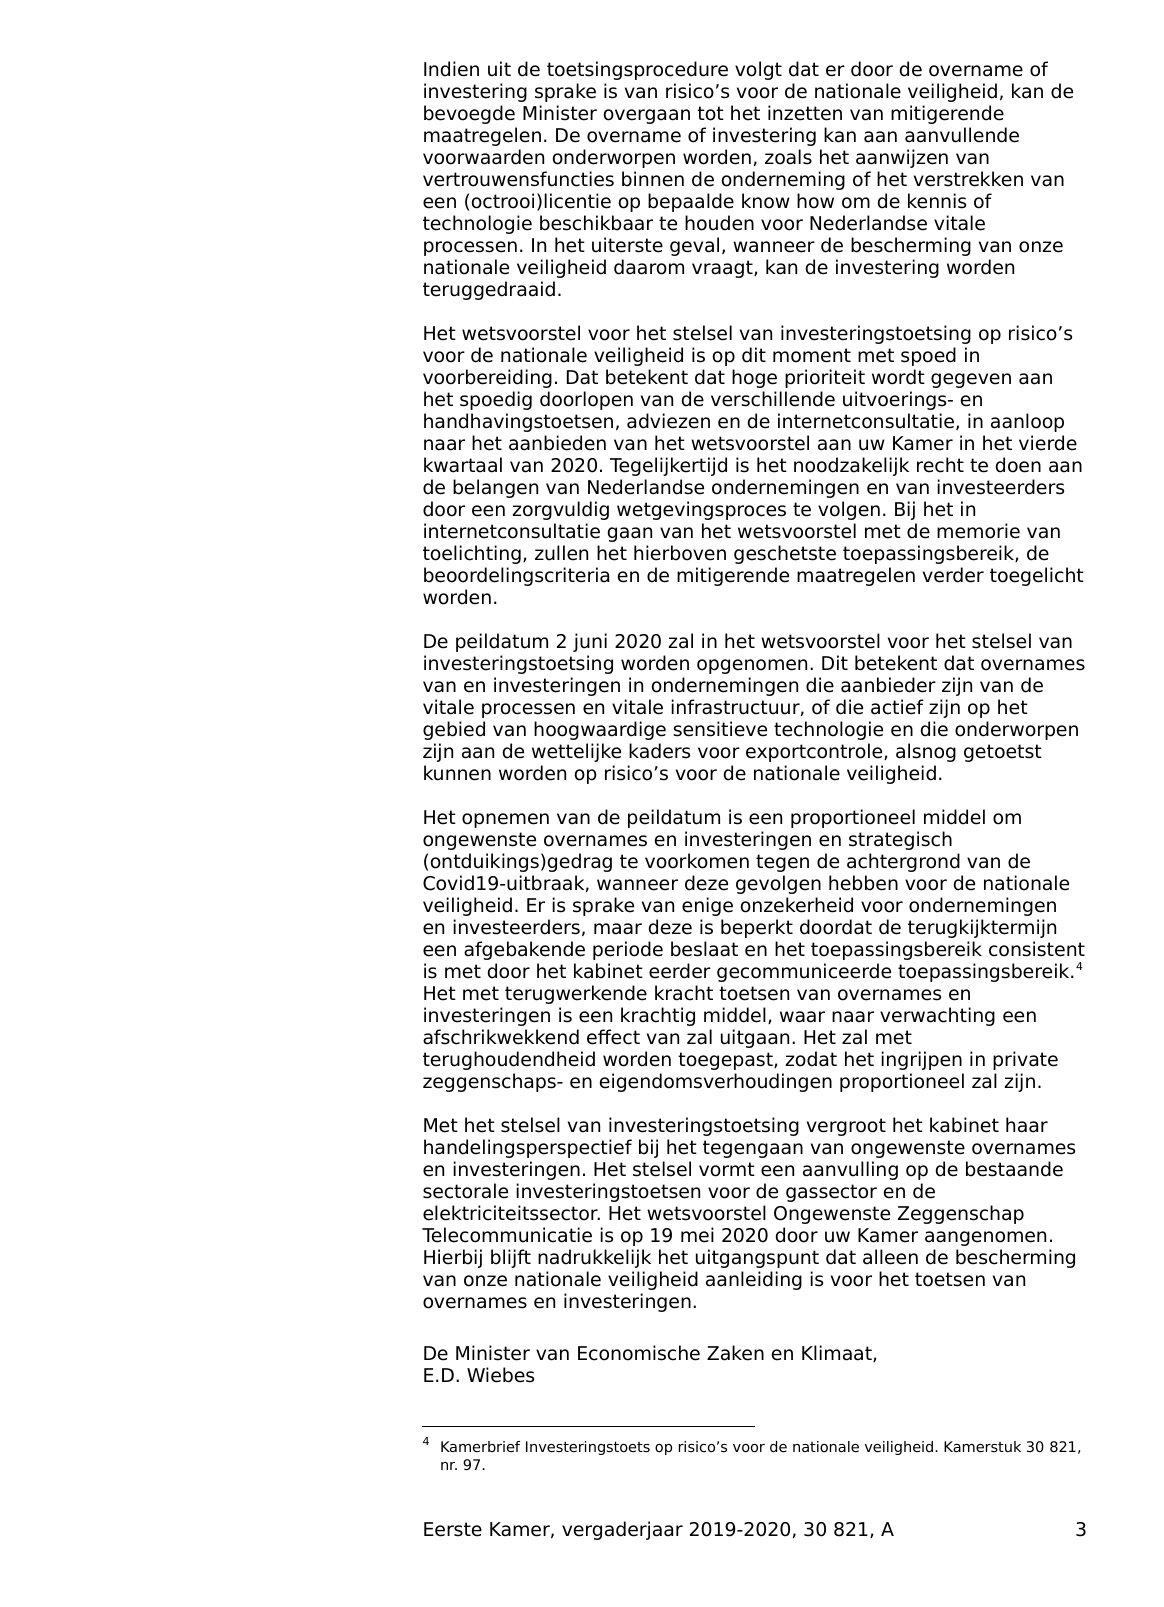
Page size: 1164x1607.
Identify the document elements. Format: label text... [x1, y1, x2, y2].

text Indien uit de toetsingsprocedure volgt dat er door de overname of investering sprake is van risico’s voor de nationale veiligheid, kan de bevoegde Minister overgaan tot het inzetten van mitigerende maatregelen. De overname of investering kan aan aanvullende voorwaarden onderworpen worden, zoals het aanwijzen van vertrouwensfuncties binnen de onderneming of het verstrekken van een (octrooi)licentie op bepaalde know how om de kennis of technologie beschikbaar te houden voor Nederlandse vitale processen. In het uiterste geval, wanneer de bescherming van onze nationale veiligheid daarom vraagt, kan de investering worden teruggedraaid. [422, 59, 1087, 301]
text Met het stelsel van investeringstoetsing vergroot het kabinet haar handelingsperspectief bij het tegengaan van ongewenste overnames en investeringen. Het stelsel vormt een aanvulling op de bestaande sectorale investeringstoetsen voor de gassector en de elektriciteitssector. Het wetsvoorstel Ongewenste Zeggenschap Telecommunicatie is op 19 mei 2020 door uw Kamer aangenomen. Hierbij blijft nadrukkelijk het uitgangspunt dat alleen de bescherming van onze nationale veiligheid aanleiding is voor het toetsen van overnames en investeringen. [422, 1115, 1087, 1313]
text Kamerbrief Investeringstoets op risico’s voor de nationale veiligheid. Kamerstuk 30 821, nr. 97. [422, 1435, 1087, 1474]
text De peildatum 2 juni 2020 zal in het wetsvoorstel voor het stelsel van investeringstoetsing worden opgenomen. Dit betekent dat overnames van en investeringen in ondernemingen die aanbieder zijn van de vitale processen en vitale infrastructuur, of die actief zijn op het gebied van hoogwaardige sensitieve technologie en die onderworpen zijn aan de wettelijke kaders voor exportcontrole, alsnog getoetst kunnen worden op risico’s voor de nationale veiligheid. [422, 631, 1087, 785]
text De Minister van Economische Zaken en Klimaat, E.D. Wiebes [422, 1343, 1087, 1387]
text Het wetsvoorstel voor het stelsel van investeringstoetsing op risico’s voor de nationale veiligheid is op dit moment met spoed in voorbereiding. Dat betekent dat hoge prioriteit wordt gegeven aan het spoedig doorlopen van de verschillende uitvoerings- en handhavingstoetsen, adviezen en de internetconsultatie, in aanloop naar het aanbieden van het wetsvoorstel aan uw Kamer in het vierde kwartaal van 2020. Tegelijkertijd is het noodzakelijk recht te doen aan de belangen van Nederlandse ondernemingen en van investeerders door een zorgvuldig wetgevingsproces te volgen. Bij het in internetconsultatie gaan van het wetsvoorstel met de memorie van toelichting, zullen het hierboven geschetste toepassingsbereik, de beoordelingscriteria en de mitigerende maatregelen verder toegelicht worden. [422, 323, 1087, 609]
text Het opnemen van de peildatum is een proportioneel middel om ongewenste overnames en investeringen en strategisch (ontduikings)gedrag te voorkomen tegen de achtergrond van de Covid19-uitbraak, wanneer deze gevolgen hebben voor de nationale veiligheid. Er is sprake van enige onzekerheid voor ondernemingen en investeerders, maar deze is beperkt doordat de terugkijktermijn een afgebakende periode beslaat en het toepassingsbereik consistent is met door het kabinet eerder gecommuniceerde toepassingsbereik. Het met terugwerkende kracht toetsen van overnames en investeringen is een krachtig middel, waar naar verwachting een afschrikwekkend effect van zal uitgaan. Het zal met terughoudendheid worden toegepast, zodat het ingrijpen in private zeggenschaps- en eigendomsverhoudingen proportioneel zal zijn. [422, 807, 1087, 1093]
